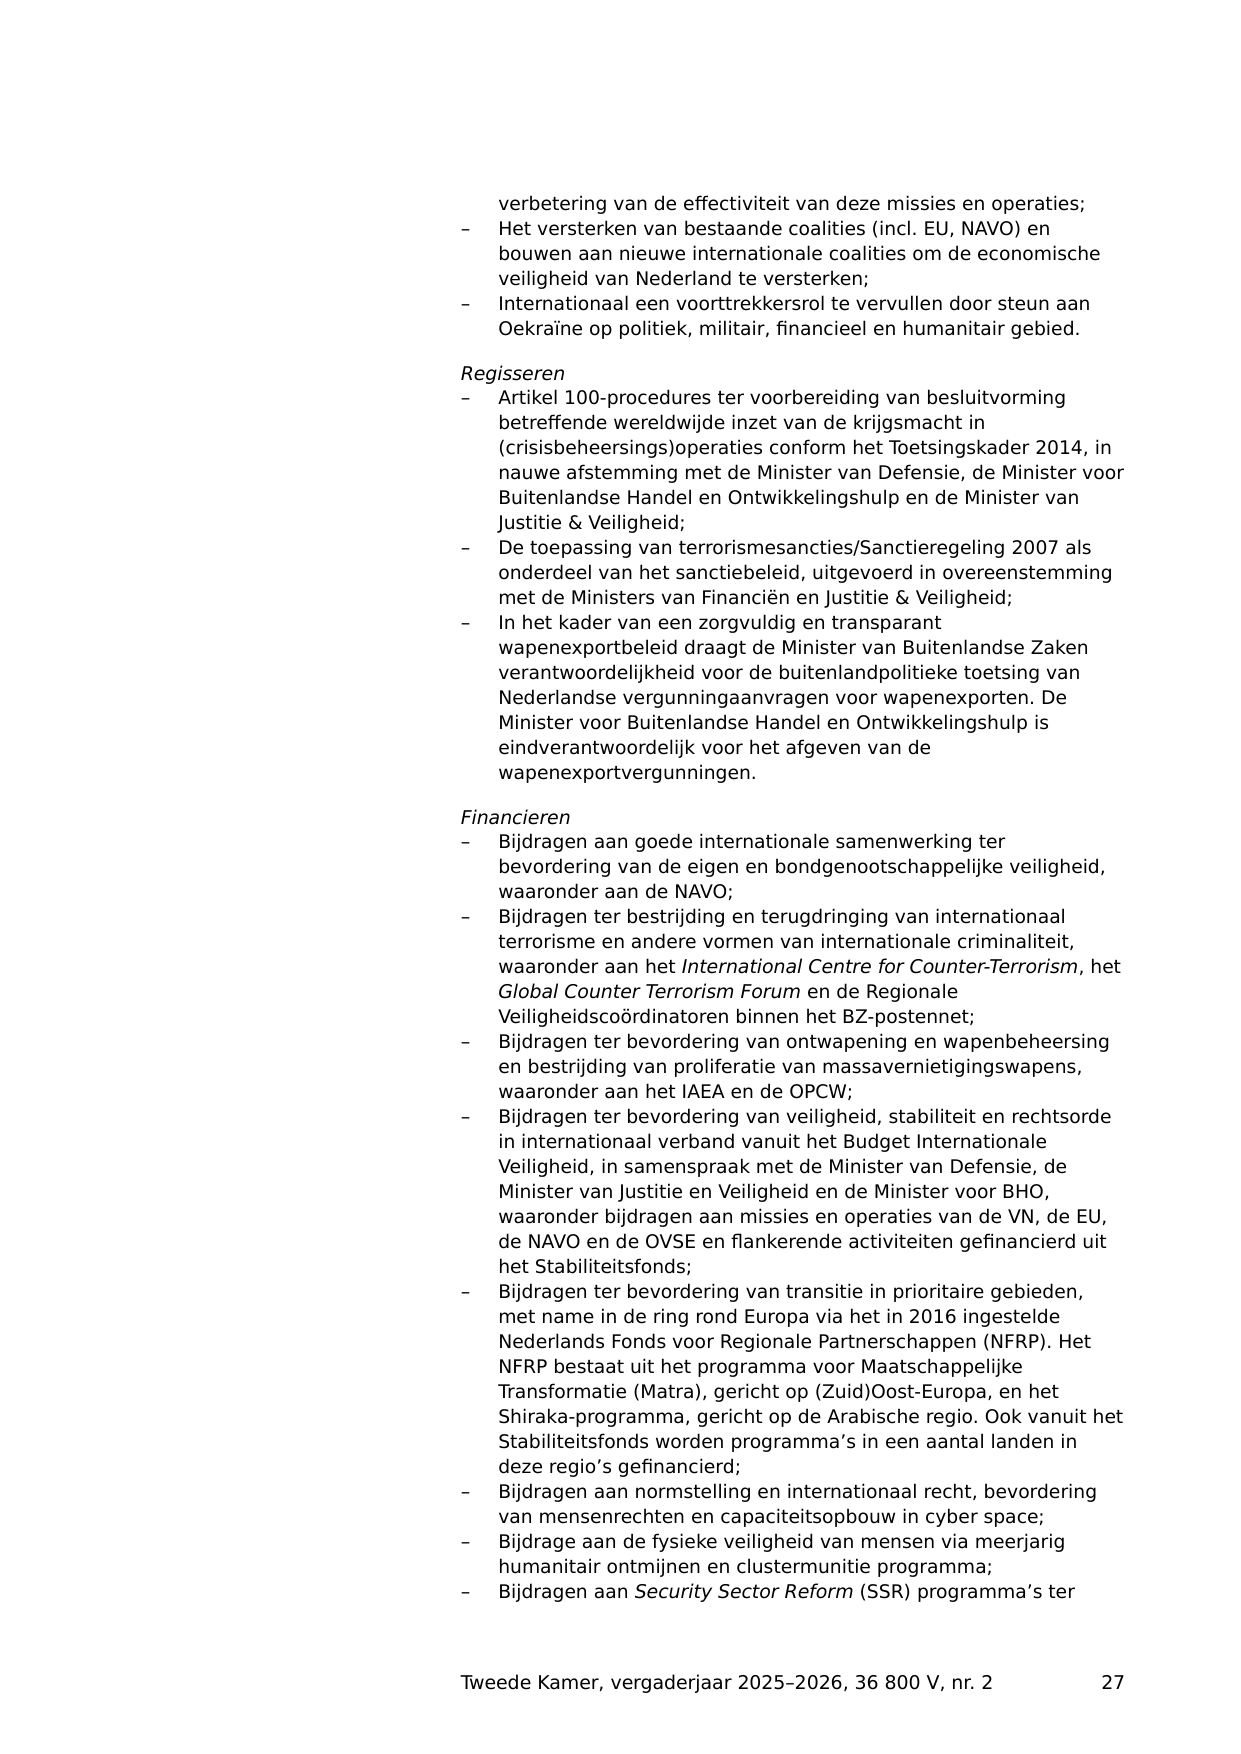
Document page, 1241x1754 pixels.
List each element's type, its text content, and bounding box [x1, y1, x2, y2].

list Bijdragen aan normstelling en internationaal recht, bevordering van mensenrechten en capaciteitsopbouw in cyber space; [461, 1479, 1125, 1529]
list Bijdragen ter bevordering van veiligheid, stabiliteit en rechtsorde in internationaal verband vanuit het Budget Internationale Veiligheid, in samenspraak met de Minister van Defensie, de Minister van Justitie en Veiligheid en de Minister voor BHO, waaronder bijdragen aan missies en operaties van de VN, de EU, de NAVO en de OVSE en flankerende activiteiten gefinancierd uit het Stabiliteitsfonds; [461, 1104, 1125, 1279]
list Bijdrage aan de fysieke veiligheid van mensen via meerjarig humanitair ontmijnen en clustermunitie programma; [461, 1529, 1125, 1579]
list Het versterken van bestaande coalities (incl. EU, NAVO) en bouwen aan nieuwe internationale coalities om de economische veiligheid van Nederland te versterken; [461, 216, 1125, 291]
list Bijdragen aan Security Sector Reform (SSR) programma’s ter [461, 1579, 1125, 1604]
list Internationaal een voorttrekkersrol te vervullen door steun aan Oekraïne op politiek, militair, financieel en humanitair gebied. [461, 291, 1125, 341]
list verbetering van de effectiviteit van deze missies en operaties; [461, 191, 1125, 216]
list De toepassing van terrorismesancties/Sanctieregeling 2007 als onderdeel van het sanctiebeleid, uitgevoerd in overeenstemming met de Ministers van Financiën en Justitie & Veiligheid; [461, 535, 1125, 610]
list Bijdragen ter bevordering van ontwapening en wapenbeheersing en bestrijding van proliferatie van massavernietigingswapens, waaronder aan het IAEA en de OPCW; [461, 1029, 1125, 1104]
list Bijdragen ter bestrijding en terugdringing van internationaal terrorisme en andere vormen van internationale criminaliteit, waaronder aan het International Centre for Counter-Terrorism, het Global Counter Terrorism Forum en de Regionale Veiligheidscoördinatoren binnen het BZ-postennet; [461, 904, 1125, 1029]
list Bijdragen ter bevordering van transitie in prioritaire gebieden, met name in de ring rond Europa via het in 2016 ingestelde Nederlands Fonds voor Regionale Partnerschappen (NFRP). Het NFRP bestaat uit het programma voor Maatschappelijke Transformatie (Matra), gericht op (Zuid)Oost-Europa, en het Shiraka-programma, gericht op de Arabische regio. Ook vanuit het Stabiliteitsfonds worden programma’s in een aantal landen in deze regio’s gefinancierd; [461, 1279, 1125, 1479]
list In het kader van een zorgvuldig en transparant wapenexportbeleid draagt de Minister van Buitenlandse Zaken verantwoordelijkheid voor de buitenlandpolitieke toetsing van Nederlandse vergunningaanvragen voor wapenexporten. De Minister voor Buitenlandse Handel en Ontwikkelingshulp is eindverantwoordelijk voor het afgeven van de wapenexportvergunningen. [461, 610, 1125, 785]
text Regisseren [461, 363, 1125, 385]
text Financieren [461, 807, 1125, 829]
list Bijdragen aan goede internationale samenwerking ter bevordering van de eigen en bondgenootschappelijke veiligheid, waaronder aan de NAVO; [461, 829, 1125, 904]
list Artikel 100-procedures ter voorbereiding van besluitvorming betreffende wereldwijde inzet van de krijgsmacht in (crisisbeheersings)operaties conform het Toetsingskader 2014, in nauwe afstemming met de Minister van Defensie, de Minister voor Buitenlandse Handel en Ontwikkelingshulp en de Minister van Justitie & Veiligheid; [461, 385, 1125, 535]
